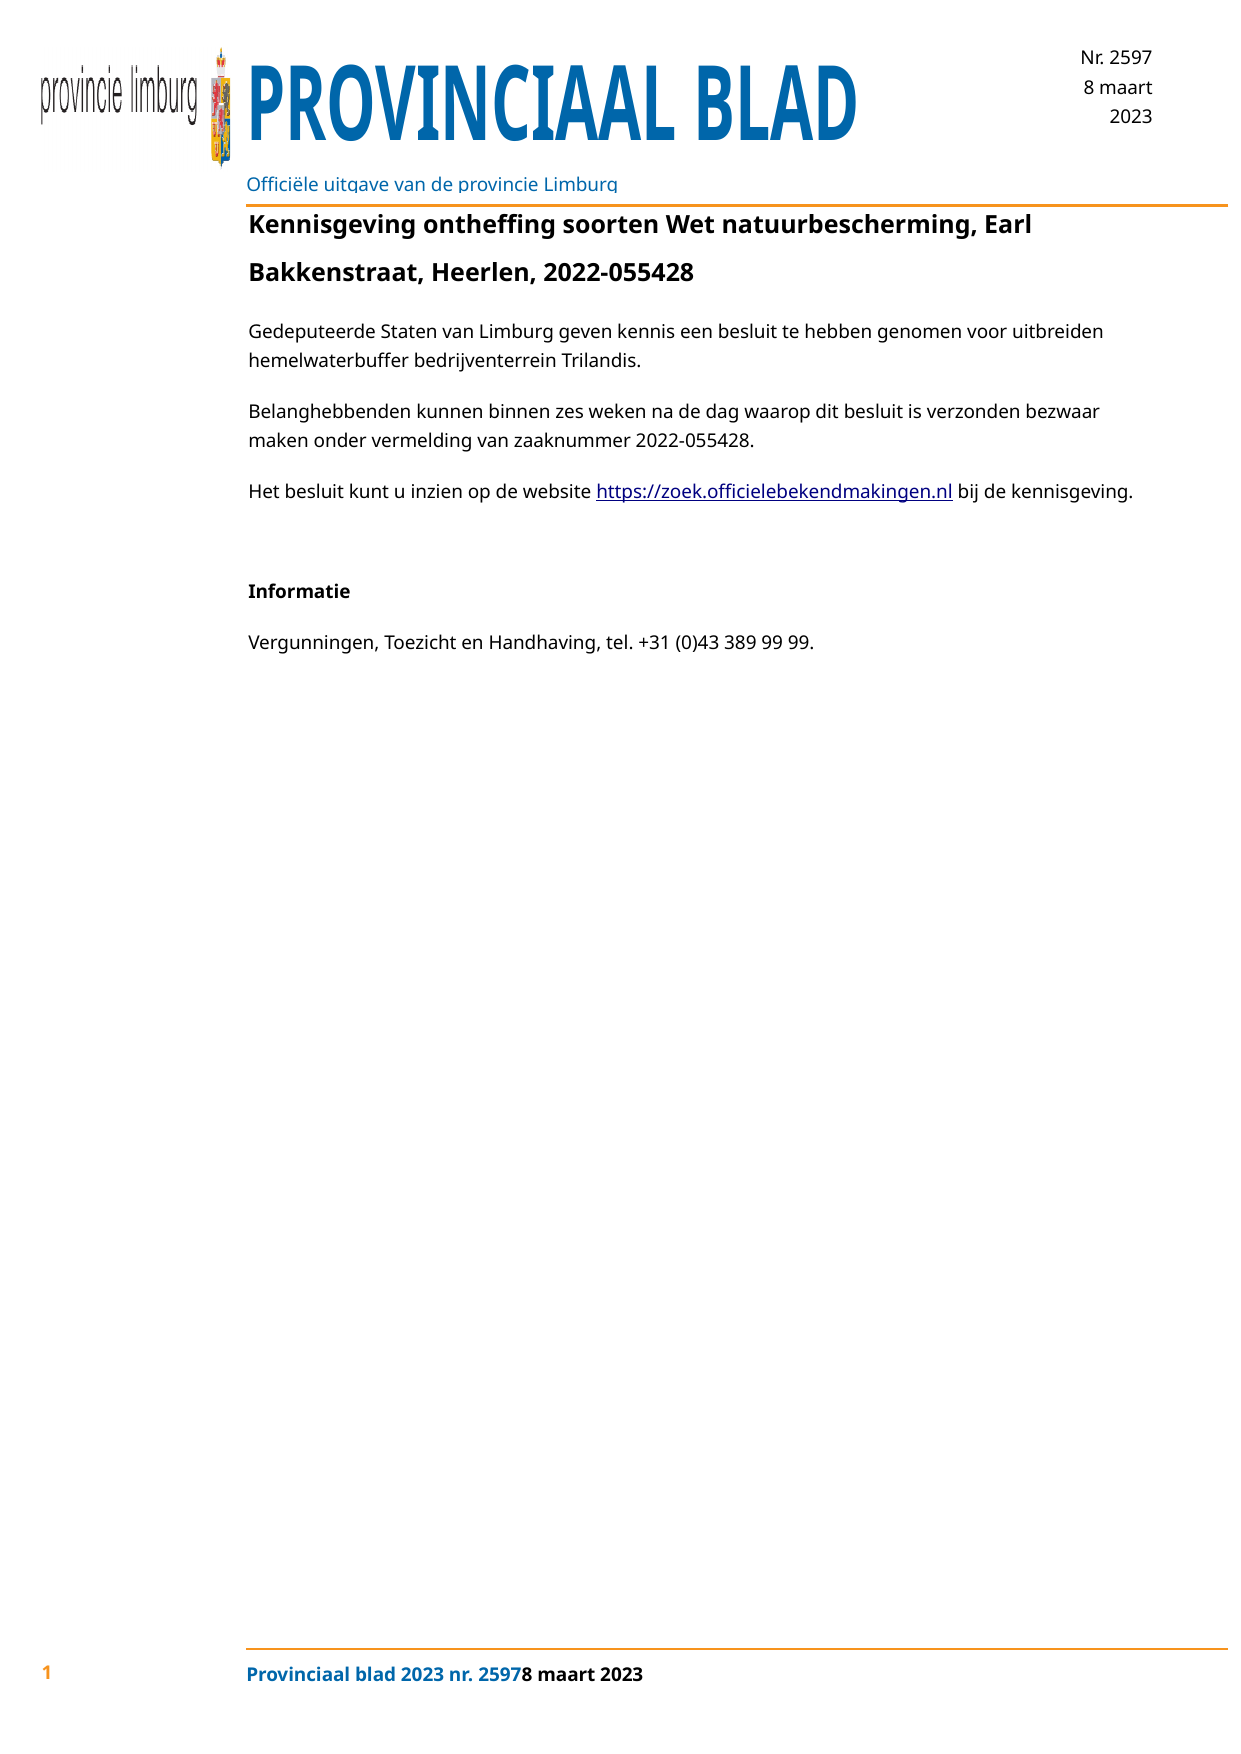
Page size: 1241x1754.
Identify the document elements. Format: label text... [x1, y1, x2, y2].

text Gedeputeerde Staten van Limburg geven kennis een besluit te hebben genomen voor uitbreiden hemelwaterbuffer bedrijventerrein Trilandis. [248, 318, 1152, 373]
text Informatie [248, 579, 1152, 604]
text Belanghebbenden kunnen binnen zes weken na de dag waarop dit besluit is verzonden bezwaar maken onder vermelding van zaaknummer 2022-055428. [248, 398, 1152, 453]
text Kennisgeving ontheffing soorten Wet natuurbescherming, Earl Bakkenstraat, Heerlen, 2022-055428 [248, 207, 1152, 288]
text Vergunningen, Toezicht en Handhaving, tel. +31 (0)43 389 99 99. [248, 629, 1152, 655]
text Het besluit kunt u inzien op de website https://zoek.officielebekendmakingen.nl bij de kennisgeving. [248, 478, 1152, 504]
picture [41, 47, 231, 172]
